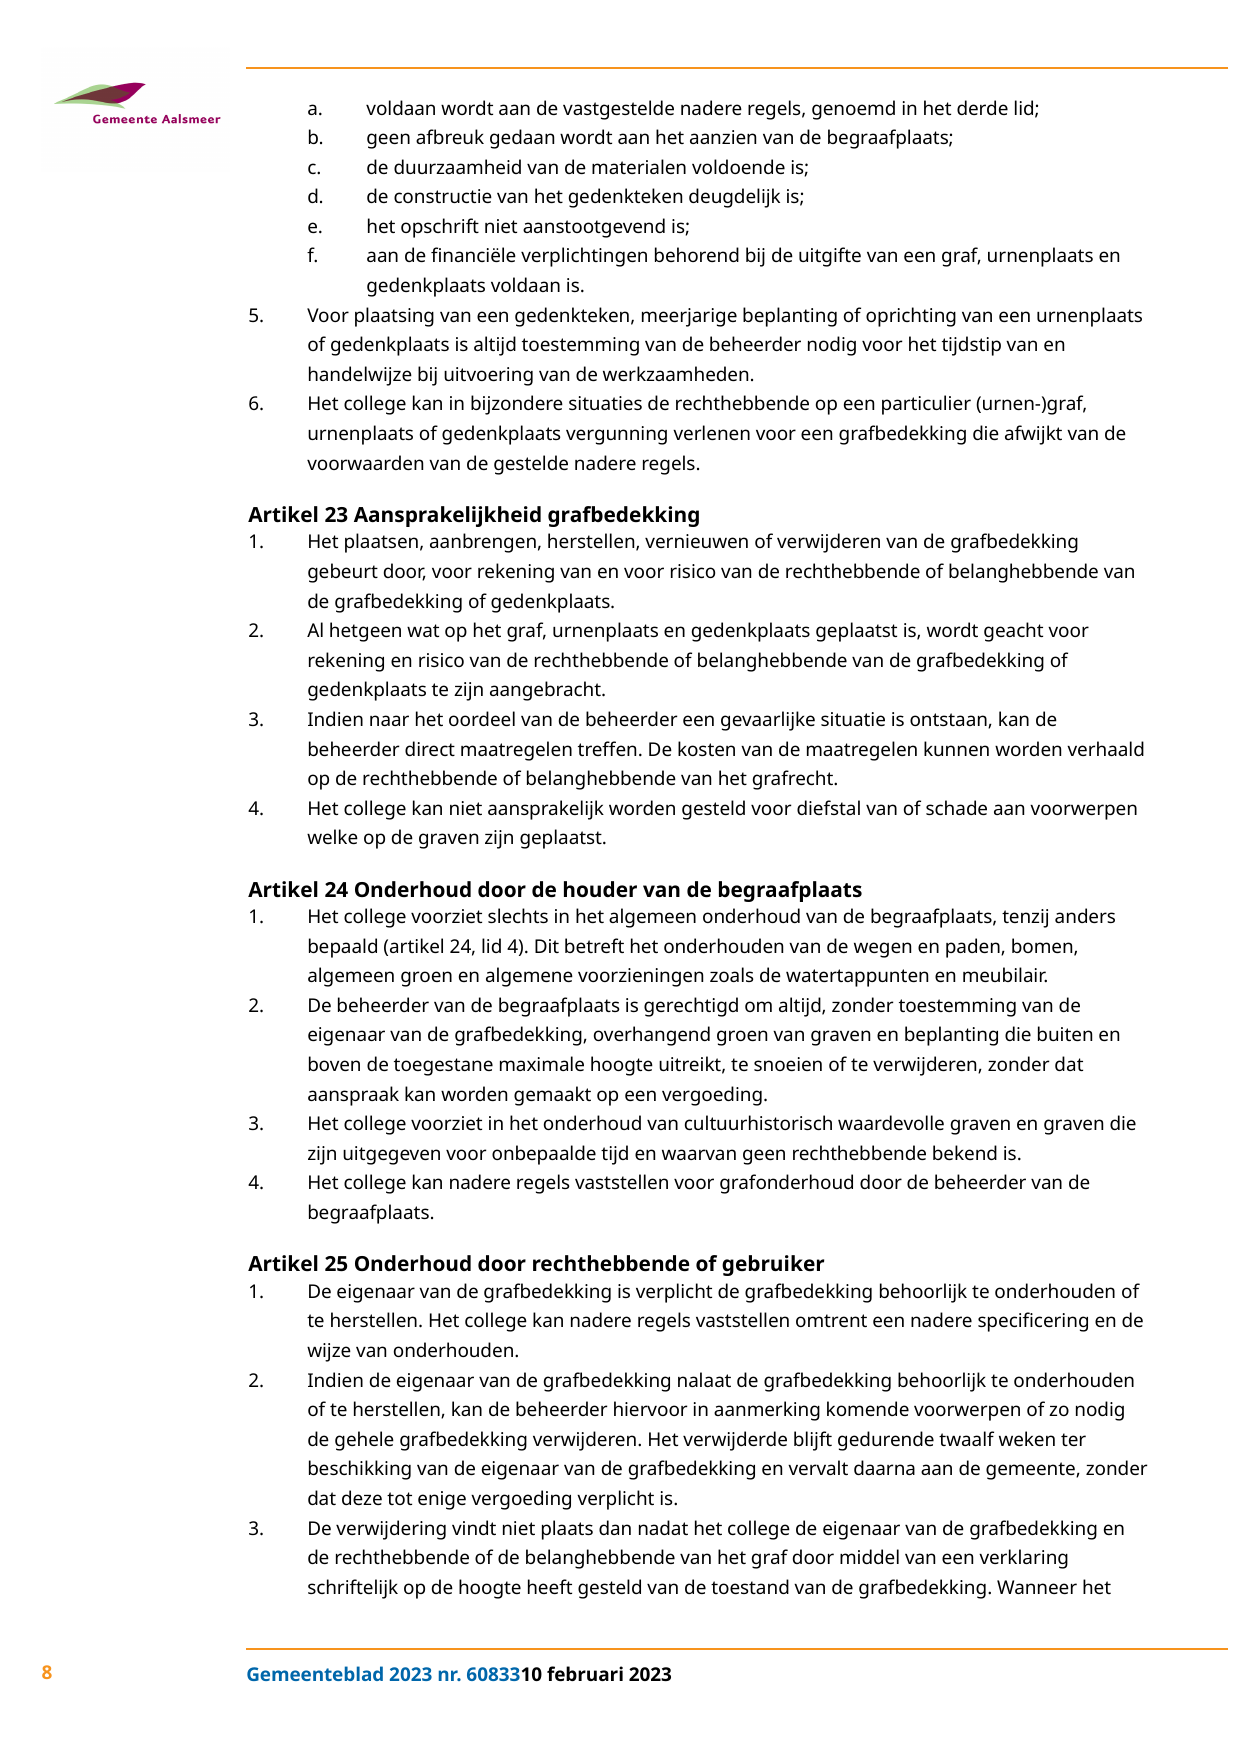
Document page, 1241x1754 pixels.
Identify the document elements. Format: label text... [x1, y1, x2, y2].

text Artikel 23 Aansprakelijkheid grafbedekking [248, 500, 1152, 529]
list de duurzaamheid van de materialen voldoende is; [307, 154, 1152, 180]
list Het plaatsen, aanbrengen, herstellen, vernieuwen of verwijderen van de grafbedekking gebeurt door, voor rekening van en voor risico van de rechthebbende of belanghebbende van de grafbedekking of gedenkplaats. [248, 529, 1152, 613]
list Het college kan nadere regels vaststellen voor grafonderhoud door de beheerder van de begraafplaats. [248, 1169, 1152, 1225]
text Artikel 25 Onderhoud door rechthebbende of gebruiker [248, 1249, 1152, 1278]
list De verwijdering vindt niet plaats dan nadat het college de eigenaar van de grafbedekking en de rechthebbende of de belanghebbende van het graf door middel van een verklaring schriftelijk op de hoogte heeft gesteld van de toestand van de grafbedekking. Wanneer het [248, 1515, 1152, 1599]
list De eigenaar van de grafbedekking is verplicht de grafbedekking behoorlijk te onderhouden of te herstellen. Het college kan nadere regels vaststellen omtrent een nadere specificering en de wijze van onderhouden. [248, 1278, 1152, 1363]
list aan de financiële verplichtingen behorend bij de uitgifte van een graf, urnenplaats en gedenkplaats voldaan is. [307, 243, 1152, 298]
list Al hetgeen wat op het graf, urnenplaats en gedenkplaats geplaatst is, wordt geacht voor rekening en risico van de rechthebbende of belanghebbende van de grafbedekking of gedenkplaats te zijn aangebracht. [248, 617, 1152, 702]
list geen afbreuk gedaan wordt aan het aanzien van de begraafplaats; [307, 124, 1152, 150]
list het opschrift niet aanstootgevend is; [307, 213, 1152, 239]
list Het college voorziet slechts in het algemeen onderhoud van de begraafplaats, tenzij anders bepaald (artikel 24, lid 4). Dit betreft het onderhouden van de wegen en paden, bomen, algemeen groen en algemene voorzieningen zoals de watertappunten en meubilair. [248, 903, 1152, 988]
list Indien de eigenaar van de grafbedekking nalaat de grafbedekking behoorlijk te onderhouden of te herstellen, kan de beheerder hiervoor in aanmerking komende voorwerpen of zo nodig de gehele grafbedekking verwijderen. Het verwijderde blijft gedurende twaalf weken ter beschikking van de eigenaar van de grafbedekking en vervalt daarna aan de gemeente, zonder dat deze tot enige vergoeding verplicht is. [248, 1367, 1152, 1511]
list De beheerder van de begraafplaats is gerechtigd om altijd, zonder toestemming van de eigenaar van de grafbedekking, overhangend groen van graven en beplanting die buiten en boven de toegestane maximale hoogte uitreikt, te snoeien of te verwijderen, zonder dat aanspraak kan worden gemaakt op een vergoeding. [248, 992, 1152, 1107]
list Het college voorziet in het onderhoud van cultuurhistorisch waardevolle graven en graven die zijn uitgegeven voor onbepaalde tijd en waarvan geen rechthebbende bekend is. [248, 1110, 1152, 1166]
list Het college kan niet aansprakelijk worden gesteld voor diefstal van of schade aan voorwerpen welke op de graven zijn geplaatst. [248, 795, 1152, 850]
text Artikel 24 Onderhoud door de houder van de begraafplaats [248, 875, 1152, 903]
list voldaan wordt aan de vastgestelde nadere regels, genoemd in het derde lid; [307, 95, 1152, 121]
list de constructie van het gedenkteken deugdelijk is; [307, 183, 1152, 209]
list Voor plaatsing van een gedenkteken, meerjarige beplanting of oprichting van een urnenplaats of gedenkplaats is altijd toestemming van de beheerder nodig voor het tijdstip van en handelwijze bij uitvoering van de werkzaamheden. [248, 302, 1152, 387]
picture [41, 47, 231, 172]
list Het college kan in bijzondere situaties de rechthebbende op een particulier (urnen-)graf, urnenplaats of gedenkplaats vergunning verlenen voor een grafbedekking die afwijkt van de voorwaarden van de gestelde nadere regels. [248, 391, 1152, 476]
list Indien naar het oordeel van de beheerder een gevaarlijke situatie is ontstaan, kan de beheerder direct maatregelen treffen. De kosten van de maatregelen kunnen worden verhaald op de rechthebbende of belanghebbende van het grafrecht. [248, 706, 1152, 791]
